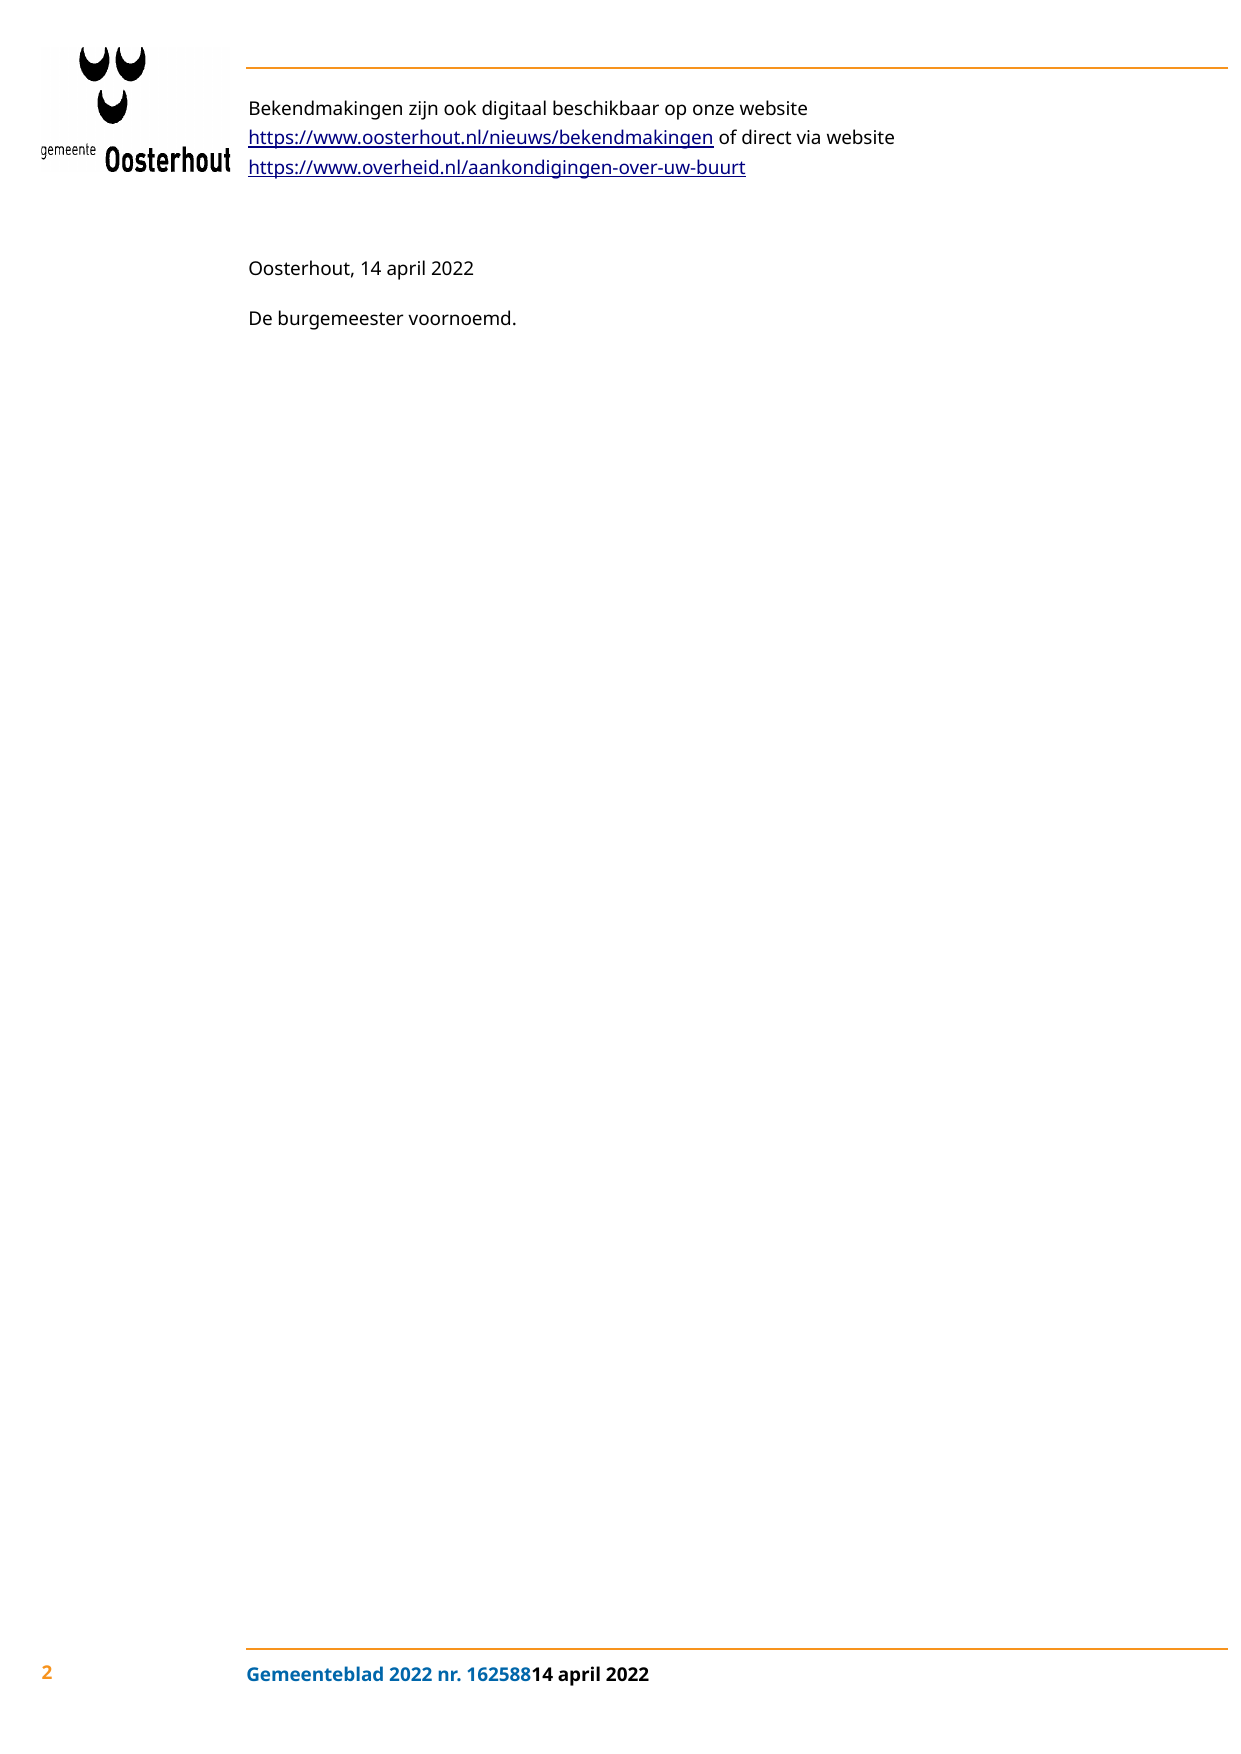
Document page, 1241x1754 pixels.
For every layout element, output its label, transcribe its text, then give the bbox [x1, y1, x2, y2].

picture [41, 47, 231, 172]
text De burgemeester voornoemd. [248, 305, 1152, 331]
text Bekendmakingen zijn ook digitaal beschikbaar op onze website https://www.oosterhout.nl/nieuws/bekendmakingen of direct via website https://www.overheid.nl/aankondigingen-over-uw-buurt [248, 95, 1152, 180]
text Oosterhout, 14 april 2022 [248, 255, 1152, 281]
